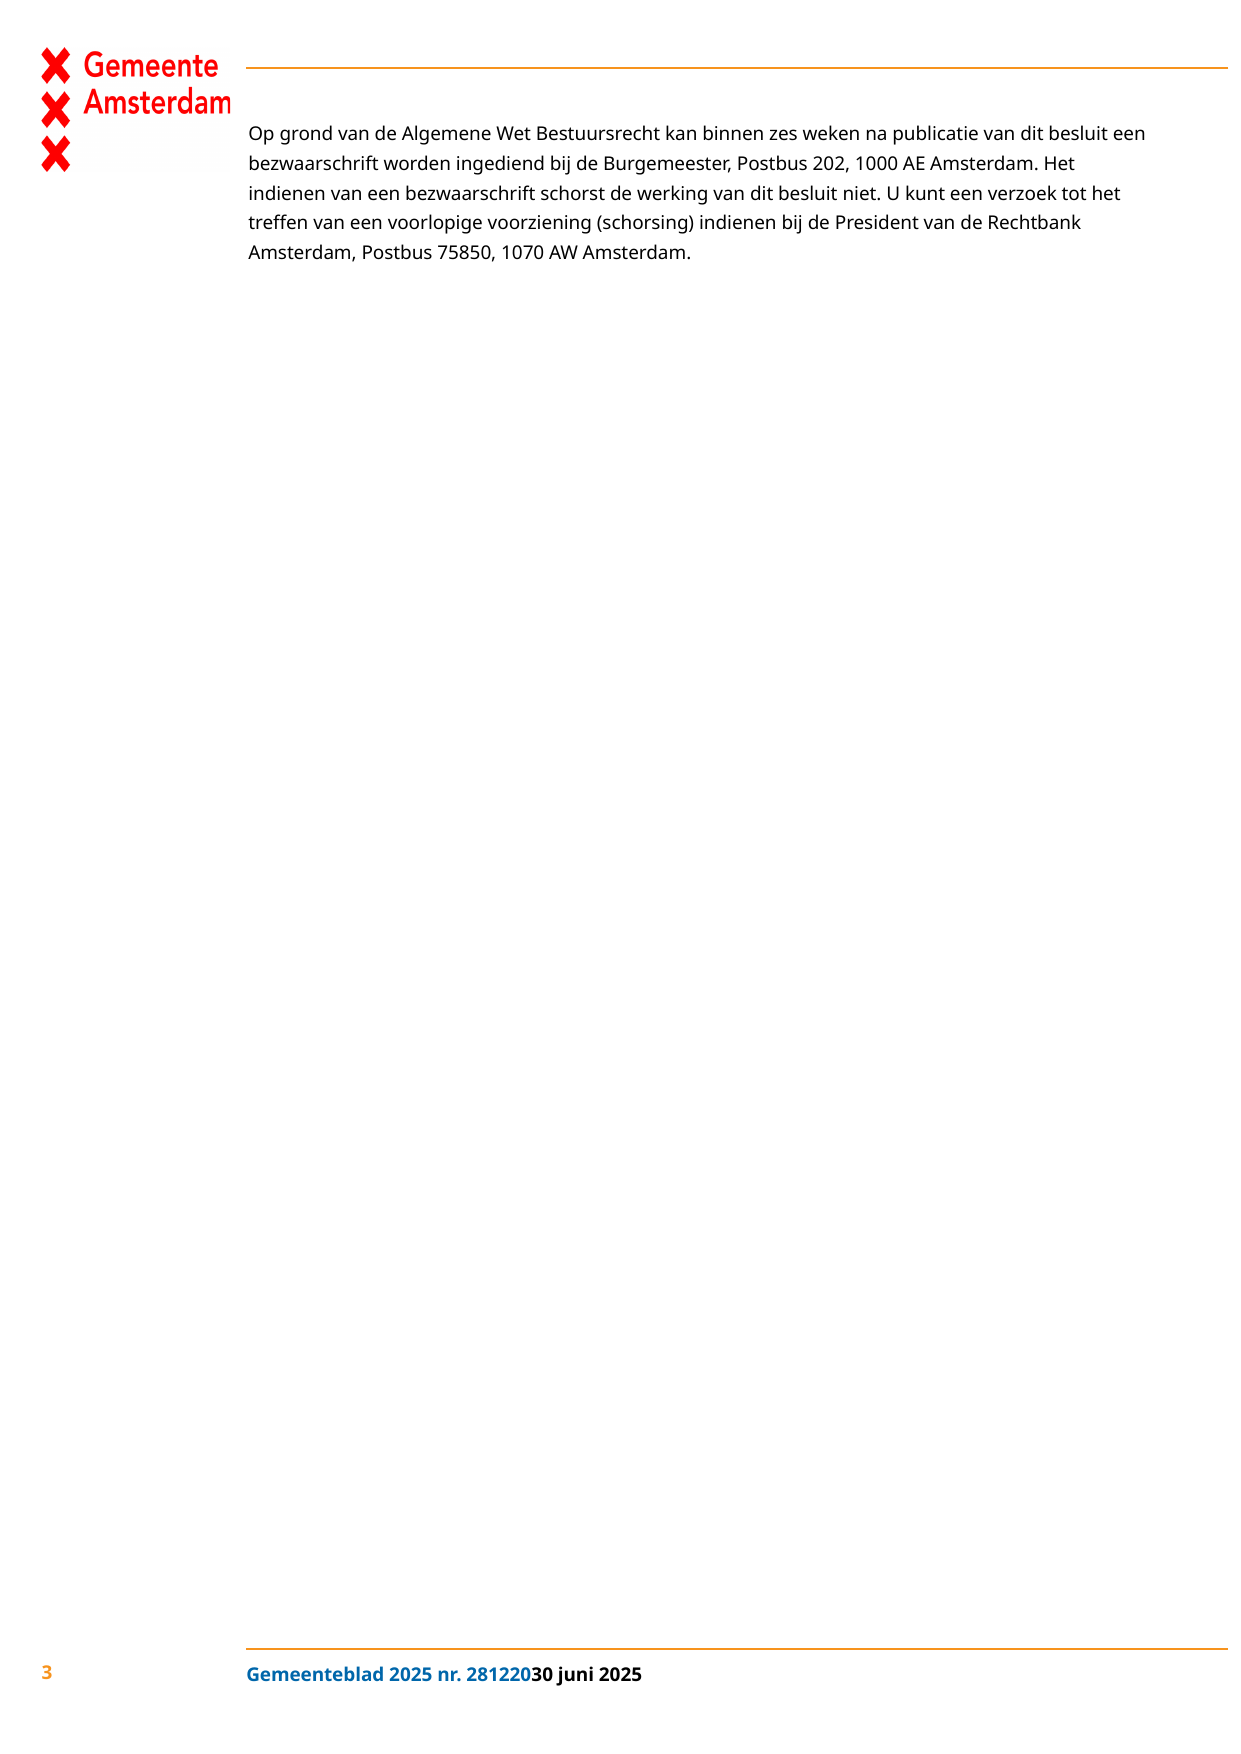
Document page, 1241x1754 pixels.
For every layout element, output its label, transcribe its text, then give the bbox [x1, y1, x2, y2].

picture [41, 47, 231, 172]
text Op grond van de Algemene Wet Bestuursrecht kan binnen zes weken na publicatie van dit besluit een bezwaarschrift worden ingediend bij de Burgemeester, Postbus 202, 1000 AE Amsterdam. Het indienen van een bezwaarschrift schorst de werking van dit besluit niet. U kunt een verzoek tot het treffen van een voorlopige voorziening (schorsing) indienen bij de President van de Rechtbank Amsterdam, Postbus 75850, 1070 AW Amsterdam. [248, 121, 1152, 264]
